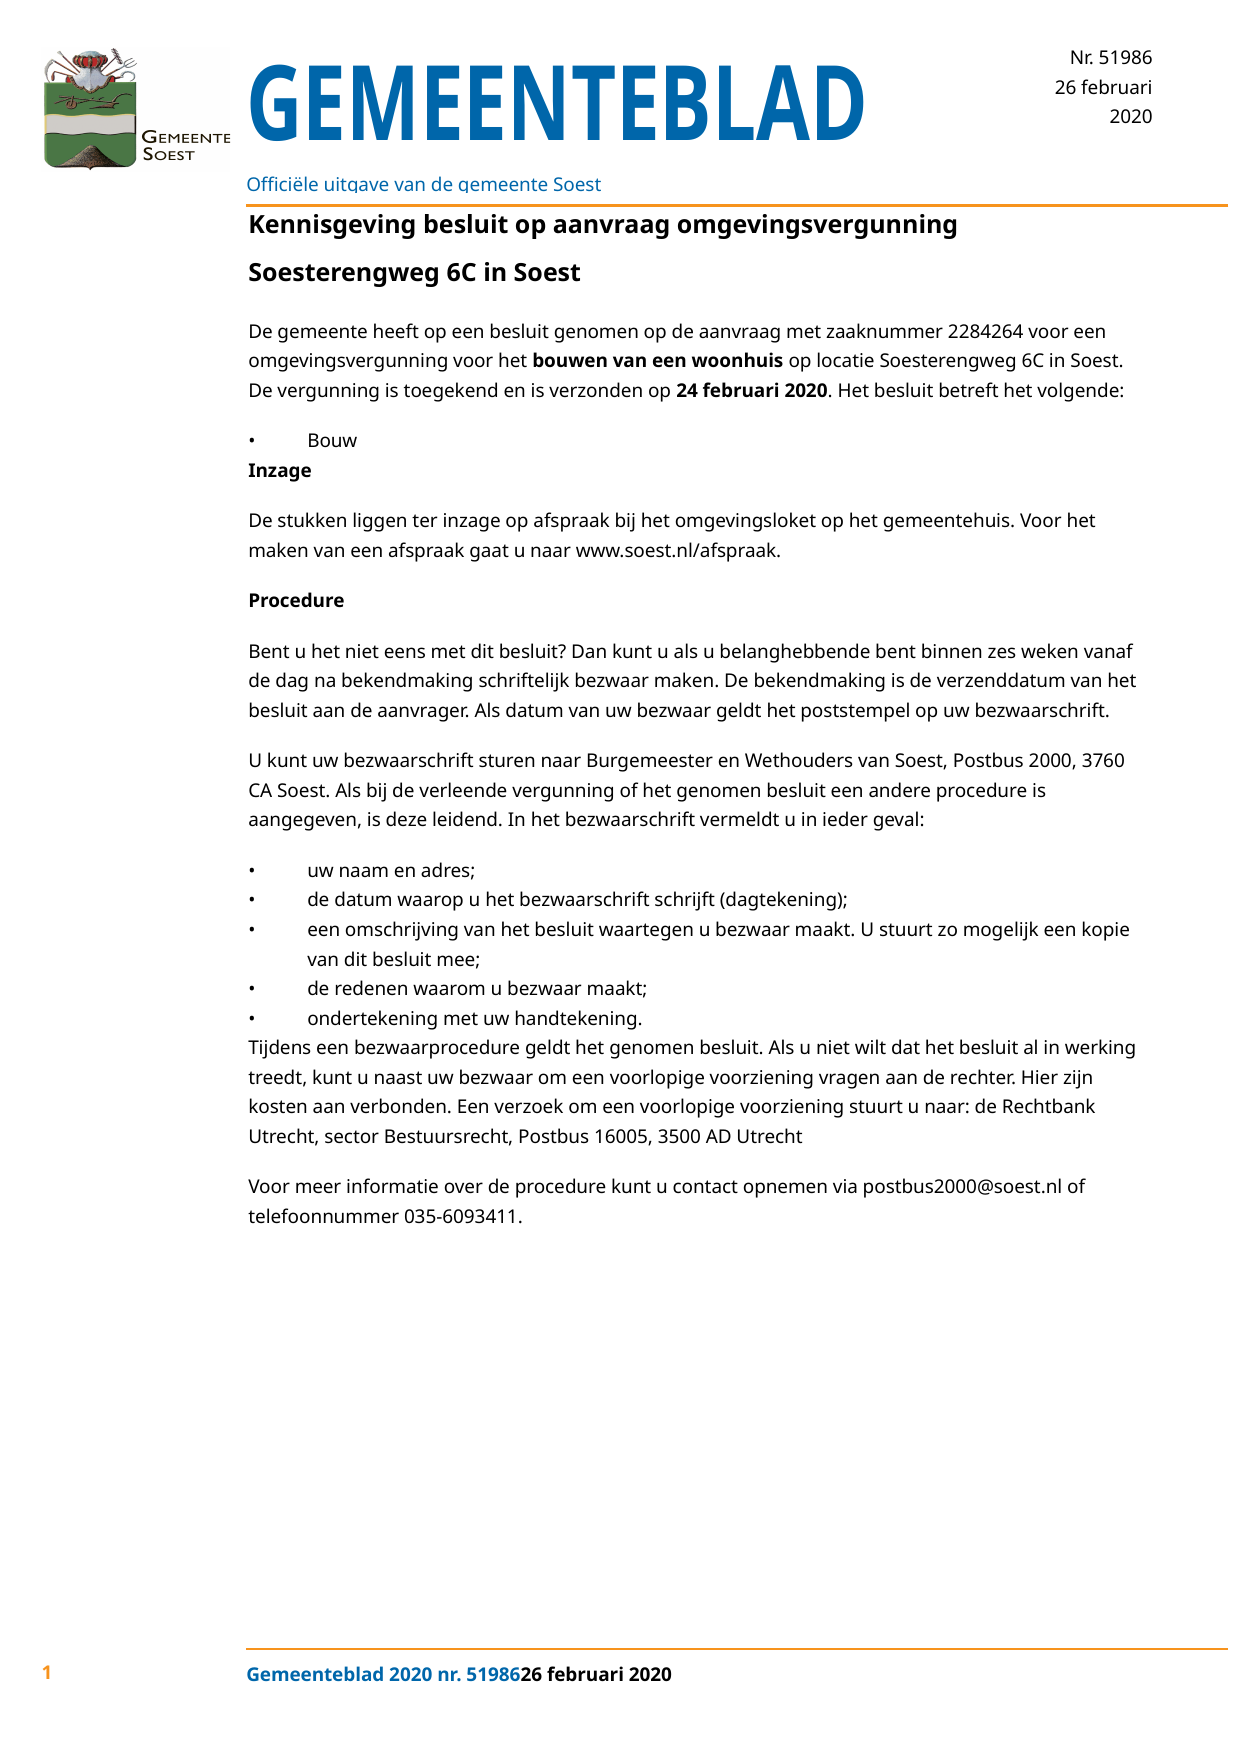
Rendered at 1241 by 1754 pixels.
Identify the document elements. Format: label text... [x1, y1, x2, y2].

text Bent u het niet eens met dit besluit? Dan kunt u als u belanghebbende bent binnen zes weken vanaf de dag na bekendmaking schriftelijk bezwaar maken. De bekendmaking is de verzenddatum van het besluit aan de aanvrager. Als datum van uw bezwaar geldt het poststempel op uw bezwaarschrift. [248, 638, 1152, 723]
list de datum waarop u het bezwaarschrift schrijft (dagtekening); [248, 887, 1152, 912]
text Procedure [248, 587, 1152, 613]
list de redenen waarom u bezwaar maakt; [248, 975, 1152, 1001]
text De gemeente heeft op een besluit genomen op de aanvraag met zaaknummer 2284264 voor een omgevingsvergunning voor het bouwen van een woonhuis op locatie Soesterengweg 6C in Soest. De vergunning is toegekend en is verzonden op 24 februari 2020. Het besluit betreft het volgende: [248, 318, 1152, 403]
list ondertekening met uw handtekening. [248, 1005, 1152, 1031]
text Voor meer informatie over de procedure kunt u contact opnemen via postbus2000@soest.nl of telefoonnummer 035-6093411. [248, 1174, 1152, 1229]
picture [41, 47, 231, 172]
list Bouw [248, 427, 1152, 453]
text Kennisgeving besluit op aanvraag omgevingsvergunning Soesterengweg 6C in Soest [248, 207, 1152, 288]
text Inzage [248, 457, 1152, 483]
list een omschrijving van het besluit waartegen u bezwaar maakt. U stuurt zo mogelijk een kopie van dit besluit mee; [248, 916, 1152, 972]
text U kunt uw bezwaarschrift sturen naar Burgemeester en Wethouders van Soest, Postbus 2000, 3760 CA Soest. Als bij de verleende vergunning of het genomen besluit een andere procedure is aangegeven, is deze leidend. In het bezwaarschrift vermeldt u in ieder geval: [248, 747, 1152, 832]
text Tijdens een bezwaarprocedure geldt het genomen besluit. Als u niet wilt dat het besluit al in werking treedt, kunt u naast uw bezwaar om een voorlopige voorziening vragen aan de rechter. Hier zijn kosten aan verbonden. Een verzoek om een voorlopige voorziening stuurt u naar: de Rechtbank Utrecht, sector Bestuursrecht, Postbus 16005, 3500 AD Utrecht [248, 1034, 1152, 1149]
list uw naam en adres; [248, 857, 1152, 883]
text De stukken liggen ter inzage op afspraak bij het omgevingsloket op het gemeentehuis. Voor het maken van een afspraak gaat u naar www.soest.nl/afspraak. [248, 507, 1152, 563]
